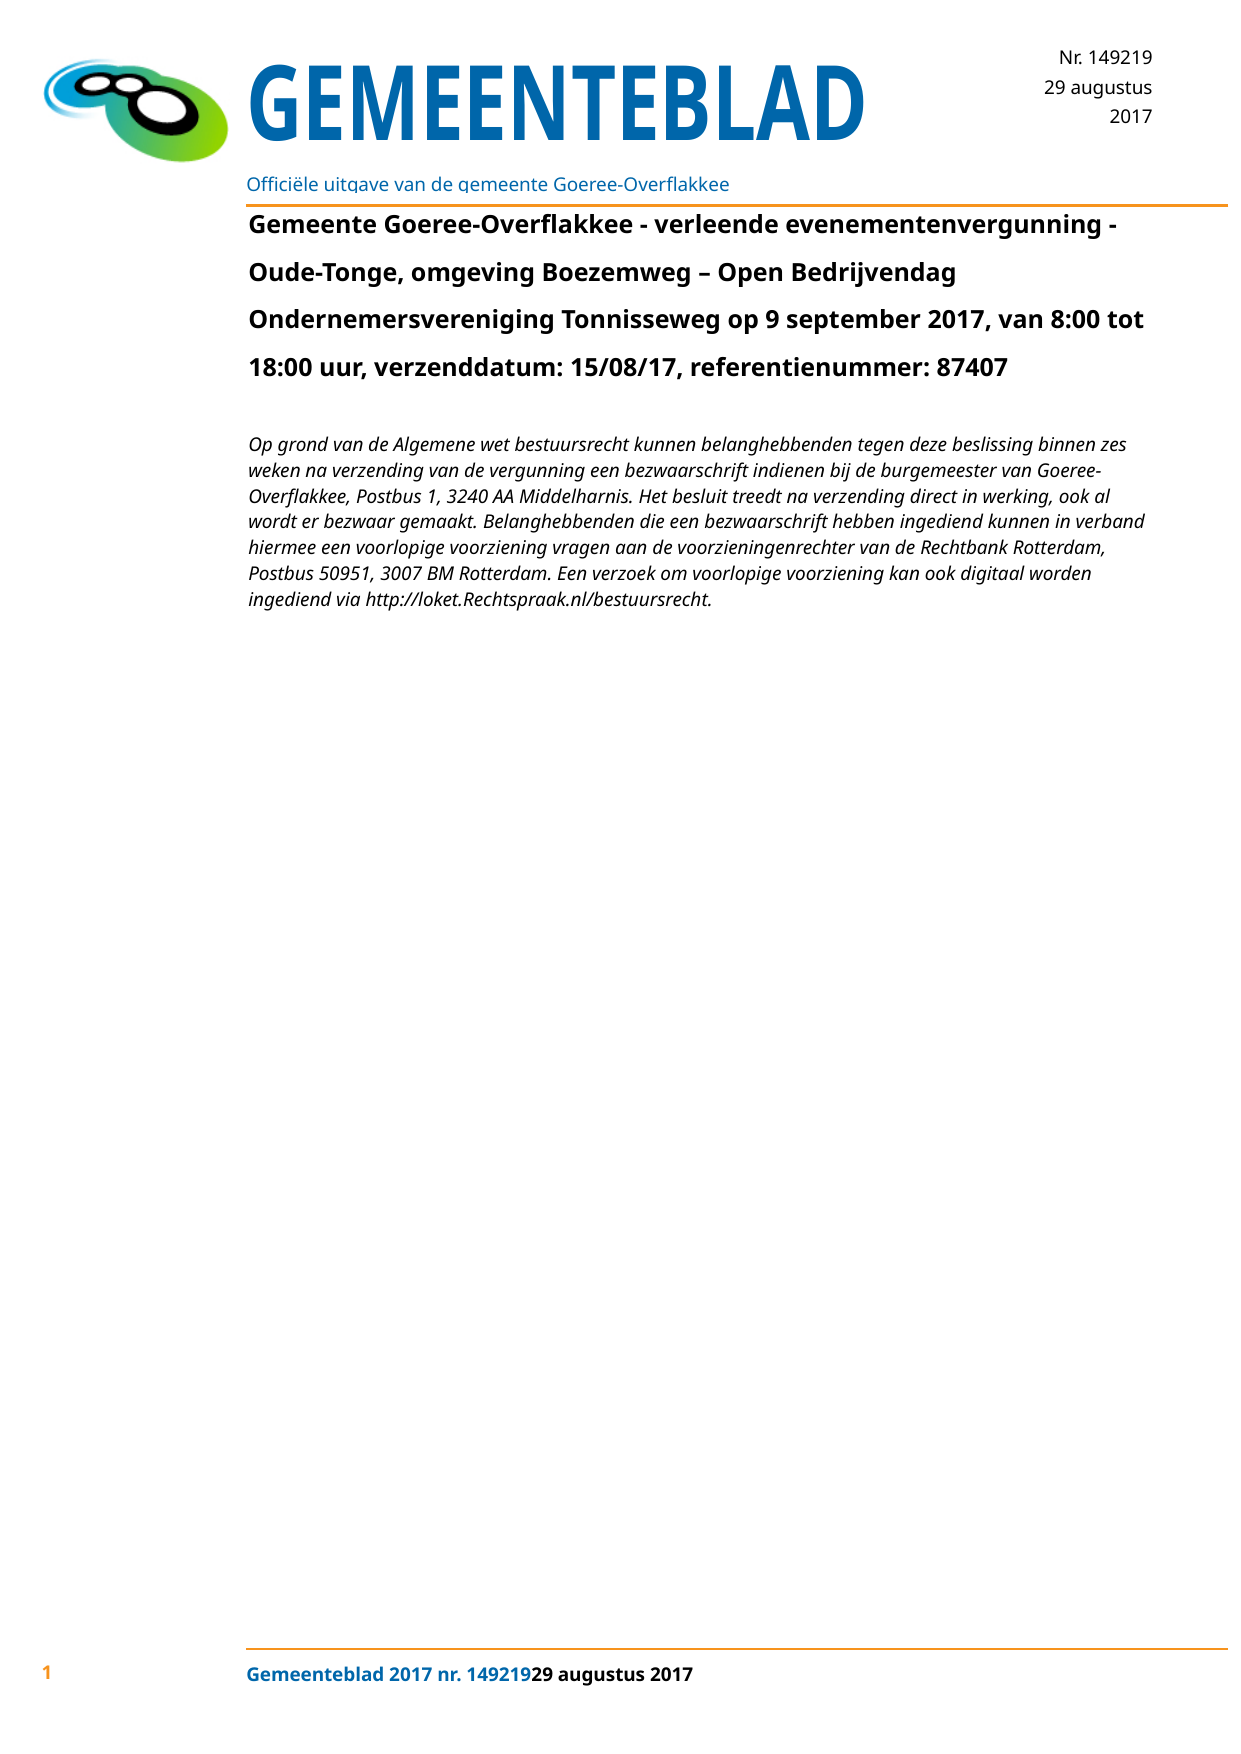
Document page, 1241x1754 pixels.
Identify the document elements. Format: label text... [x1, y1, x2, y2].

text Gemeente Goeree-Overflakkee - verleende evenementenvergunning - Oude-Tonge, omgeving Boezemweg – Open Bedrijvendag Ondernemersvereniging Tonnisseweg op 9 september 2017, van 8:00 tot 18:00 uur, verzenddatum: 15/08/17, referentienummer: 87407 [248, 207, 1152, 384]
text Op grond van de Algemene wet bestuursrecht kunnen belanghebbenden tegen deze beslissing binnen zes weken na verzending van de vergunning een bezwaarschrift indienen bij de burgemeester van Goeree-Overflakkee, Postbus 1, 3240 AA Middelharnis. Het besluit treedt na verzending direct in werking, ook al wordt er bezwaar gemaakt. Belanghebbenden die een bezwaarschrift hebben ingediend kunnen in verband hiermee een voorlopige voorziening vragen aan de voorzieningenrechter van de Rechtbank Rotterdam, Postbus 50951, 3007 BM Rotterdam. Een verzoek om voorlopige voorziening kan ook digitaal worden ingediend via http://loket.Rechtspraak.nl/bestuursrecht. [248, 431, 1152, 611]
picture [41, 47, 231, 172]
